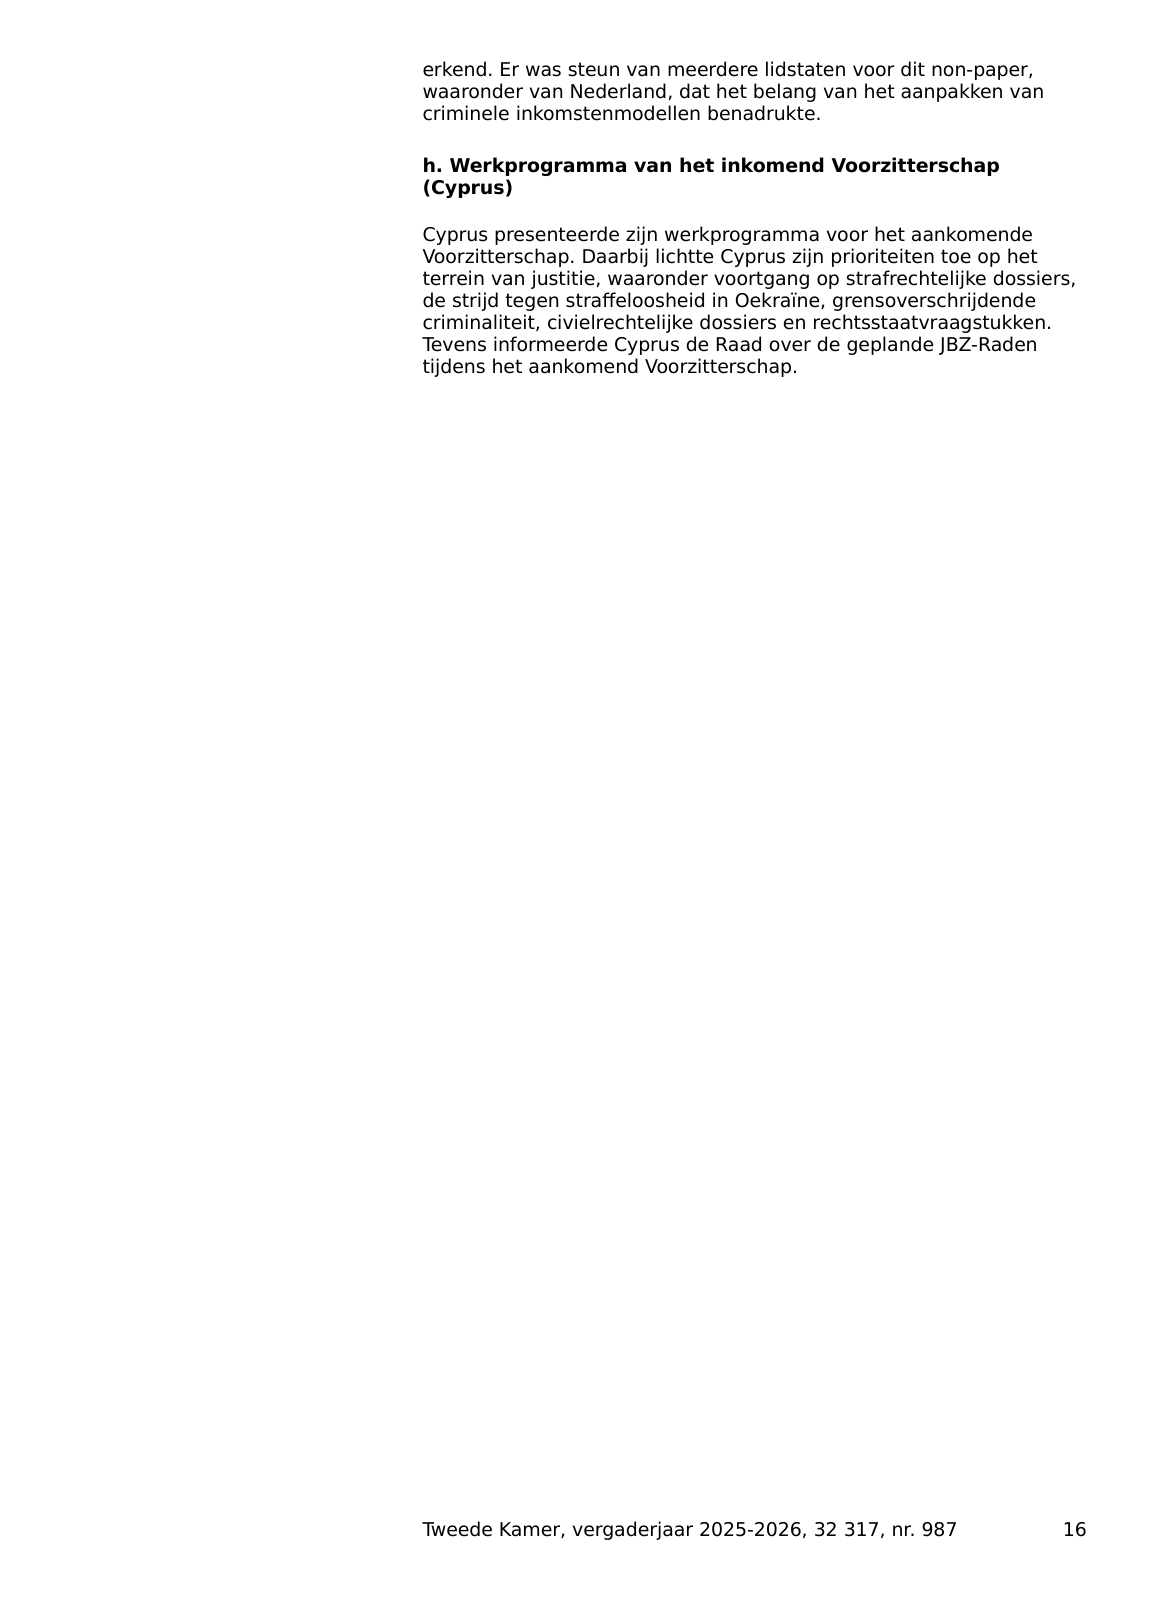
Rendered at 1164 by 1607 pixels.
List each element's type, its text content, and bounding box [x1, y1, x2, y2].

subtitle h. Werkprogramma van het inkomend Voorzitterschap (Cyprus) [422, 155, 1087, 199]
text erkend. Er was steun van meerdere lidstaten voor dit non-paper, waaronder van Nederland, dat het belang van het aanpakken van criminele inkomstenmodellen benadrukte. [422, 59, 1087, 125]
text Cyprus presenteerde zijn werkprogramma voor het aankomende Voorzitterschap. Daarbij lichtte Cyprus zijn prioriteiten toe op het terrein van justitie, waaronder voortgang op strafrechtelijke dossiers, de strijd tegen straffeloosheid in Oekraïne, grensoverschrijdende criminaliteit, civielrechtelijke dossiers en rechtsstaatvraagstukken. Tevens informeerde Cyprus de Raad over de geplande JBZ-Raden tijdens het aankomend Voorzitterschap. [422, 224, 1087, 378]
